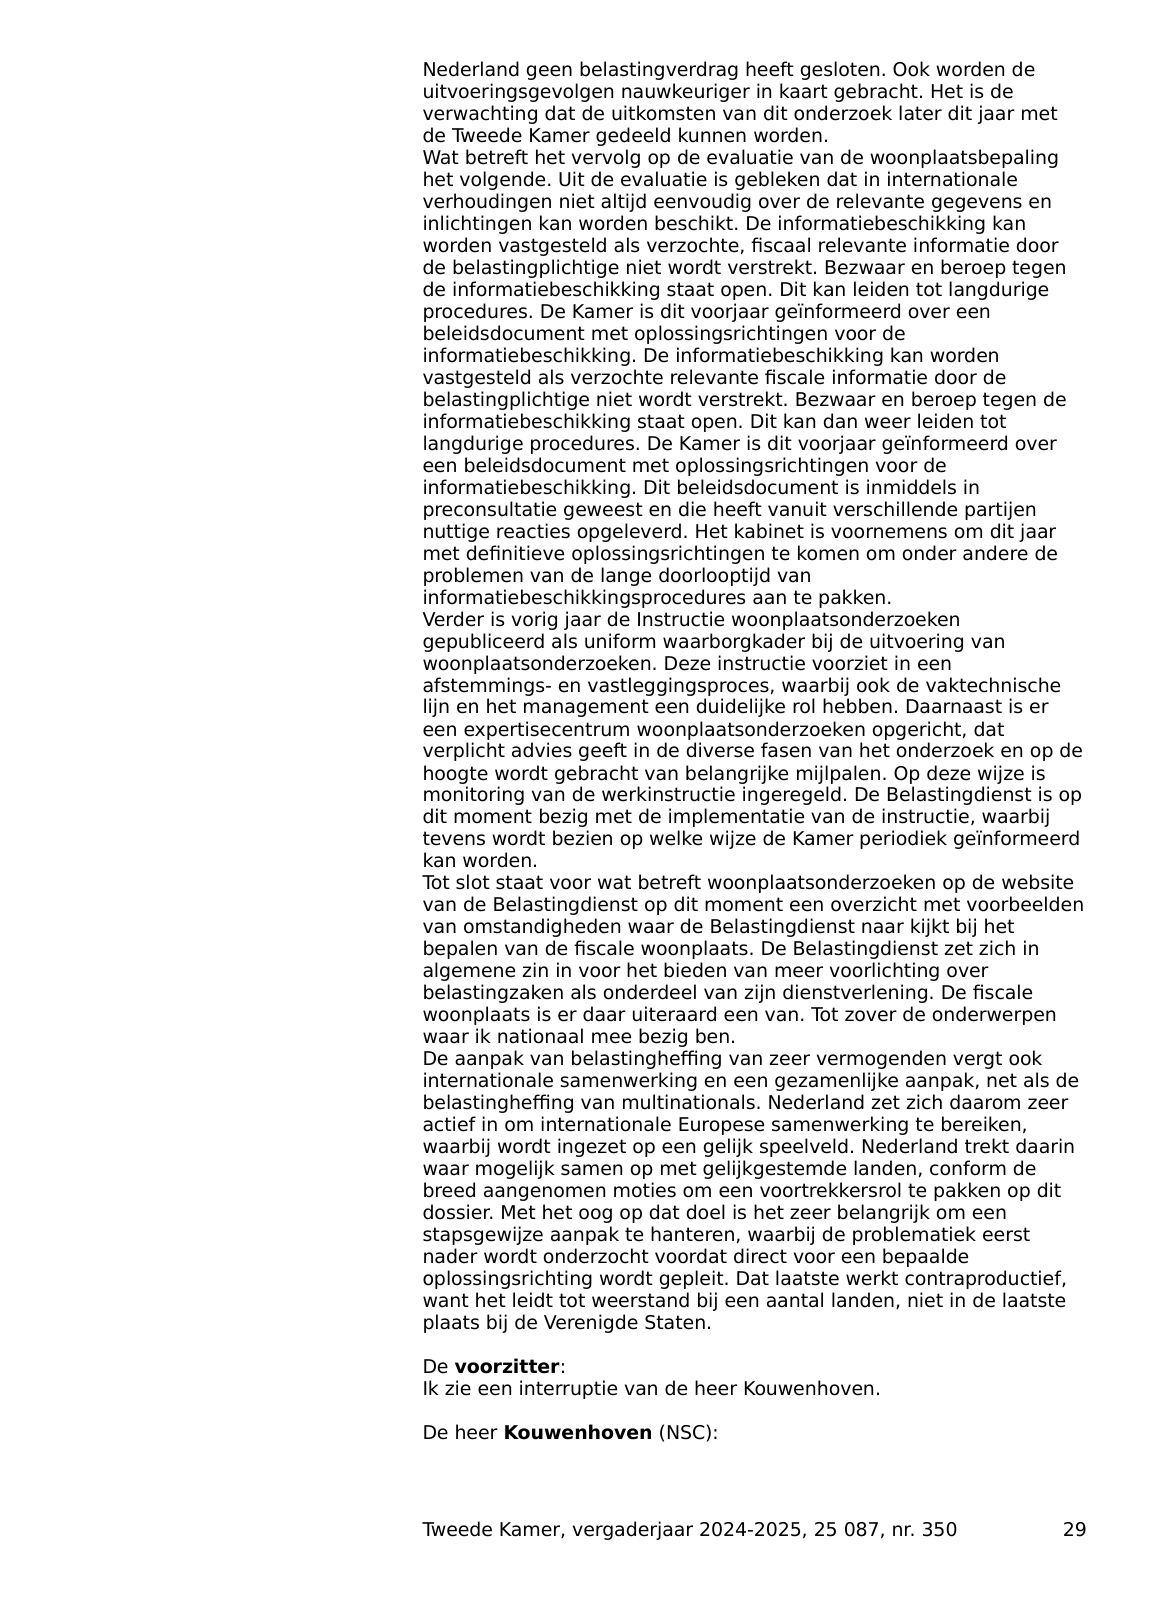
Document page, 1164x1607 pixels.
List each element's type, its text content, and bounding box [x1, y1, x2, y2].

text De aanpak van belastingheffing van zeer vermogenden vergt ook internationale samenwerking en een gezamenlijke aanpak, net als de belastingheffing van multinationals. Nederland zet zich daarom zeer actief in om internationale Europese samenwerking te bereiken, waarbij wordt ingezet op een gelijk speelveld. Nederland trekt daarin waar mogelijk samen op met gelijkgestemde landen, conform de breed aangenomen moties om een voortrekkersrol te pakken op dit dossier. Met het oog op dat doel is het zeer belangrijk om een stapsgewijze aanpak te hanteren, waarbij de problematiek eerst nader wordt onderzocht voordat direct voor een bepaalde oplossingsrichting wordt gepleit. Dat laatste werkt contraproductief, want het leidt tot weerstand bij een aantal landen, niet in de laatste plaats bij de Verenigde Staten. [422, 1048, 1087, 1334]
text De voorzitter: [422, 1356, 1087, 1378]
text Wat betreft het vervolg op de evaluatie van de woonplaatsbepaling het volgende. Uit de evaluatie is gebleken dat in internationale verhoudingen niet altijd eenvoudig over de relevante gegevens en inlichtingen kan worden beschikt. De informatiebeschikking kan worden vastgesteld als verzochte, fiscaal relevante informatie door de belastingplichtige niet wordt verstrekt. Bezwaar en beroep tegen de informatiebeschikking staat open. Dit kan leiden tot langdurige procedures. De Kamer is dit voorjaar geïnformeerd over een beleidsdocument met oplossingsrichtingen voor de informatiebeschikking. De informatiebeschikking kan worden vastgesteld als verzochte relevante fiscale informatie door de belastingplichtige niet wordt verstrekt. Bezwaar en beroep tegen de informatiebeschikking staat open. Dit kan dan weer leiden tot langdurige procedures. De Kamer is dit voorjaar geïnformeerd over een beleidsdocument met oplossingsrichtingen voor de informatiebeschikking. Dit beleidsdocument is inmiddels in preconsultatie geweest en die heeft vanuit verschillende partijen nuttige reacties opgeleverd. Het kabinet is voornemens om dit jaar met definitieve oplossingsrichtingen te komen om onder andere de problemen van de lange doorlooptijd van informatiebeschikkingsprocedures aan te pakken. [422, 147, 1087, 608]
text De heer Kouwenhoven (NSC): [422, 1422, 1087, 1444]
text Ik zie een interruptie van de heer Kouwenhoven. [422, 1378, 1087, 1400]
text Verder is vorig jaar de Instructie woonplaatsonderzoeken gepubliceerd als uniform waarborgkader bij de uitvoering van woonplaatsonderzoeken. Deze instructie voorziet in een afstemmings- en vastleggingsproces, waarbij ook de vaktechnische lijn en het management een duidelijke rol hebben. Daarnaast is er een expertisecentrum woonplaatsonderzoeken opgericht, dat verplicht advies geeft in de diverse fasen van het onderzoek en op de hoogte wordt gebracht van belangrijke mijlpalen. Op deze wijze is monitoring van de werkinstructie ingeregeld. De Belastingdienst is op dit moment bezig met de implementatie van de instructie, waarbij tevens wordt bezien op welke wijze de Kamer periodiek geïnformeerd kan worden. [422, 608, 1087, 872]
text Tot slot staat voor wat betreft woonplaatsonderzoeken op de website van de Belastingdienst op dit moment een overzicht met voorbeelden van omstandigheden waar de Belastingdienst naar kijkt bij het bepalen van de fiscale woonplaats. De Belastingdienst zet zich in algemene zin in voor het bieden van meer voorlichting over belastingzaken als onderdeel van zijn dienstverlening. De fiscale woonplaats is er daar uiteraard een van. Tot zover de onderwerpen waar ik nationaal mee bezig ben. [422, 872, 1087, 1048]
text Nederland geen belastingverdrag heeft gesloten. Ook worden de uitvoeringsgevolgen nauwkeuriger in kaart gebracht. Het is de verwachting dat de uitkomsten van dit onderzoek later dit jaar met de Tweede Kamer gedeeld kunnen worden. [422, 59, 1087, 147]
